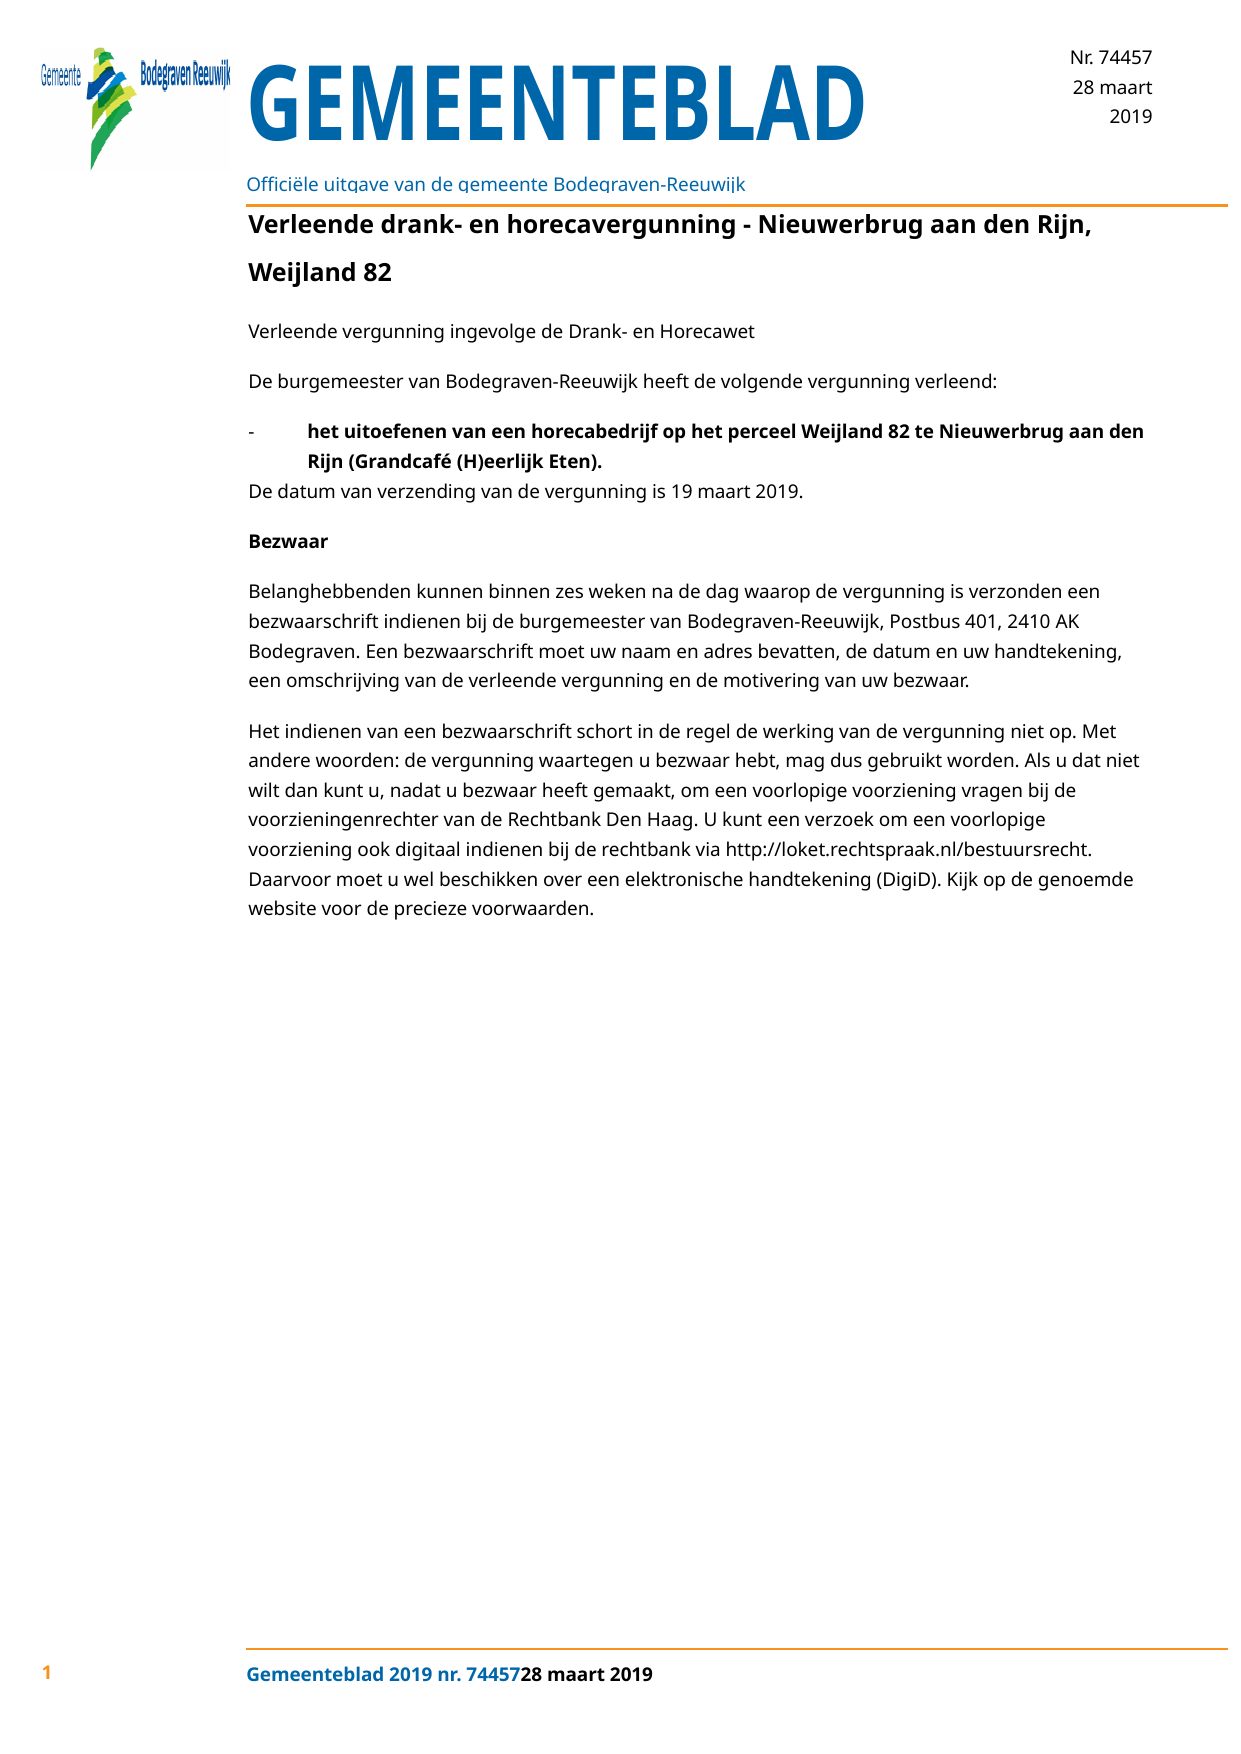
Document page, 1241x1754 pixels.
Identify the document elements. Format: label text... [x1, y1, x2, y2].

text Het indienen van een bezwaarschrift schort in de regel de werking van de vergunning niet op. Met andere woorden: de vergunning waartegen u bezwaar hebt, mag dus gebruikt worden. Als u dat niet wilt dan kunt u, nadat u bezwaar heeft gemaakt, om een voorlopige voorziening vragen bij de voorzieningenrechter van de Rechtbank Den Haag. U kunt een verzoek om een voorlopige voorziening ook digitaal indienen bij de rechtbank via http://loket.rechtspraak.nl/bestuursrecht. Daarvoor moet u wel beschikken over een elektronische handtekening (DigiD). Kijk op de genoemde website voor de precieze voorwaarden. [248, 718, 1152, 921]
list het uitoefenen van een horecabedrijf op het perceel Weijland 82 te Nieuwerbrug aan den Rijn (Grandcafé (H)eerlijk Eten). [248, 419, 1152, 474]
text Verleende vergunning ingevolge de Drank- en Horecawet [248, 318, 1152, 344]
text De burgemeester van Bodegraven-Reeuwijk heeft de volgende vergunning verleend: [248, 368, 1152, 394]
text Bezwaar [248, 528, 1152, 554]
text Verleende drank- en horecavergunning - Nieuwerbrug aan den Rijn, Weijland 82 [248, 207, 1152, 288]
picture [41, 47, 231, 172]
text De datum van verzending van de vergunning is 19 maart 2019. [248, 478, 1152, 504]
text Belanghebbenden kunnen binnen zes weken na de dag waarop de vergunning is verzonden een bezwaarschrift indienen bij de burgemeester van Bodegraven-Reeuwijk, Postbus 401, 2410 AK Bodegraven. Een bezwaarschrift moet uw naam en adres bevatten, de datum en uw handtekening, een omschrijving van de verleende vergunning en de motivering van uw bezwaar. [248, 579, 1152, 693]
